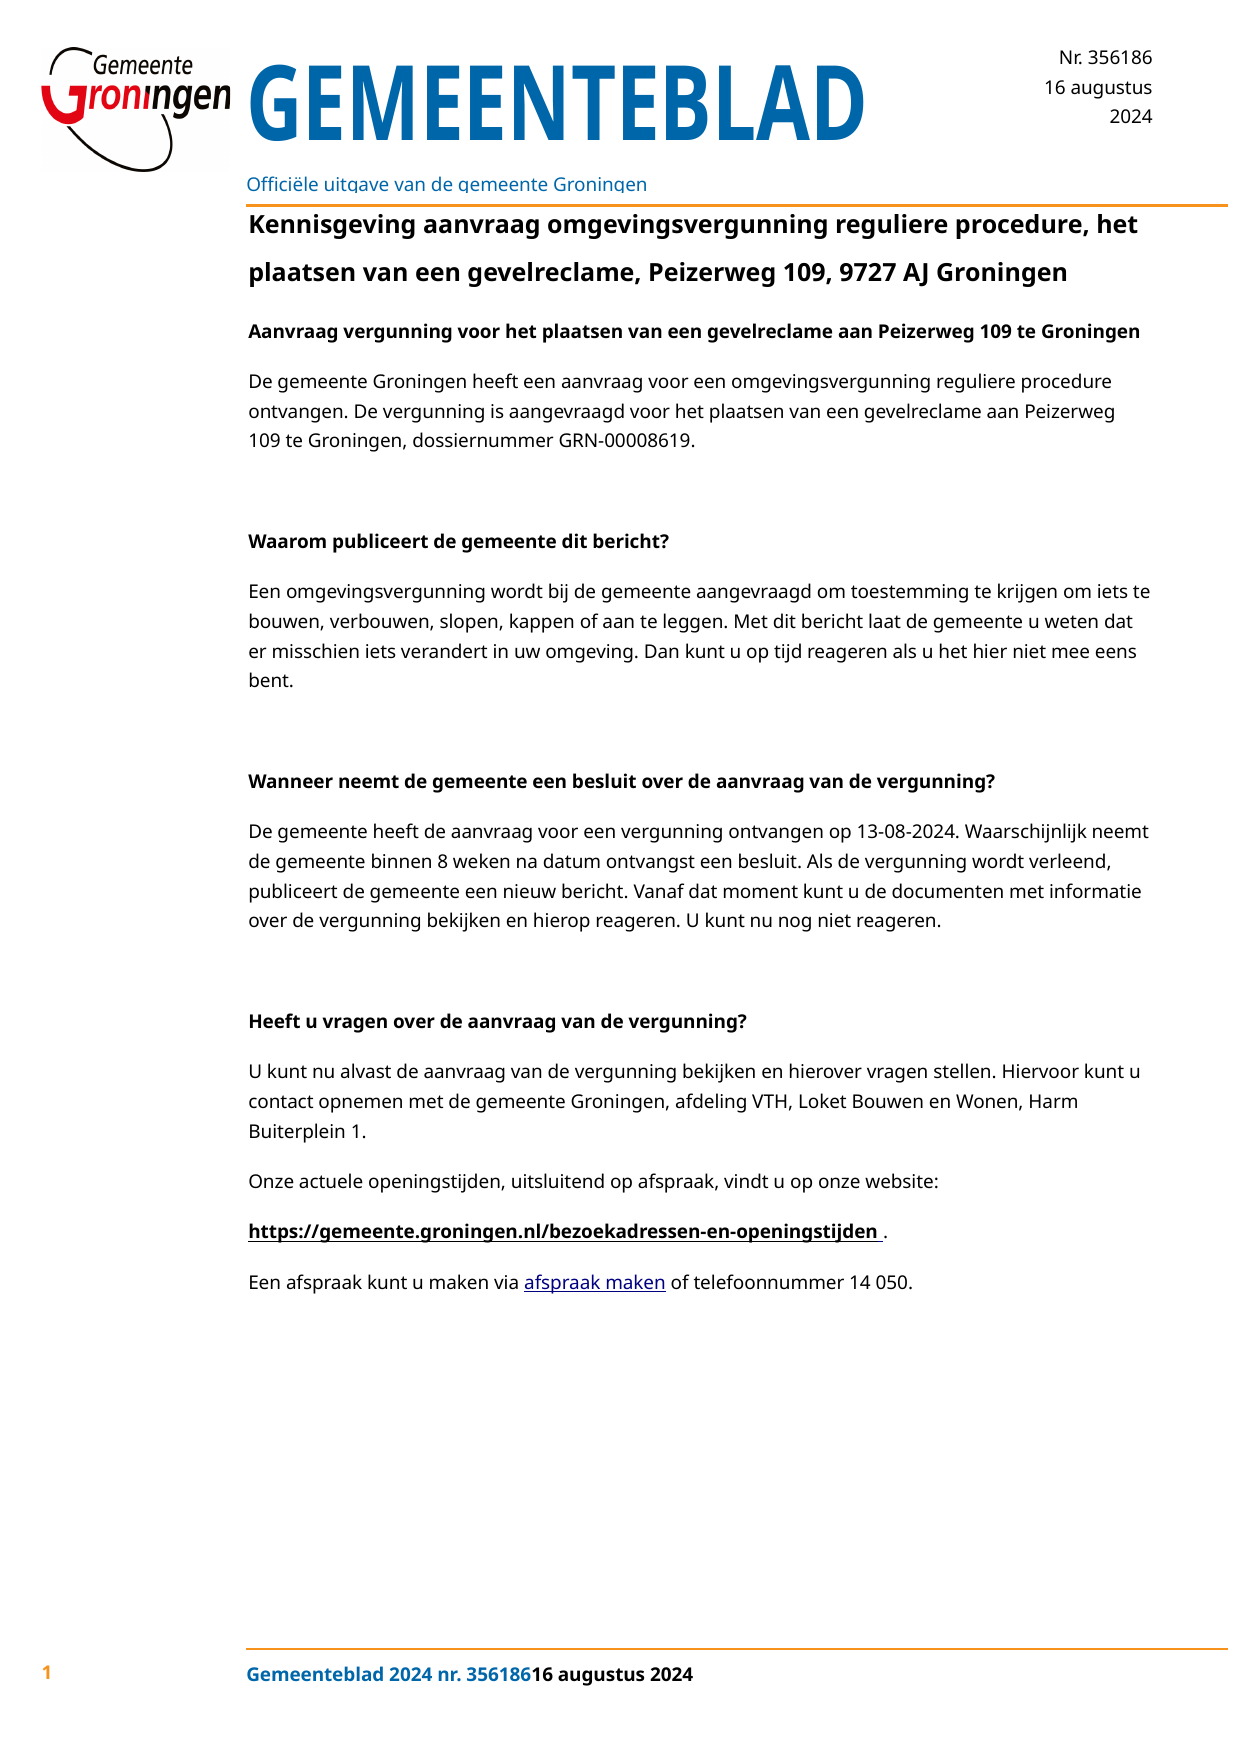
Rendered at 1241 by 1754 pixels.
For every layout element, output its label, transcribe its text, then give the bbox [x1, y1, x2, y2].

text Een afspraak kunt u maken via afspraak maken of telefoonnummer 14 050. [248, 1269, 1152, 1295]
text https://gemeente.groningen.nl/bezoekadressen-en-openingstijden . [248, 1219, 1152, 1244]
text Een omgevingsvergunning wordt bij de gemeente aangevraagd om toestemming te krijgen om iets te bouwen, verbouwen, slopen, kappen of aan te leggen. Met dit bericht laat de gemeente u weten dat er misschien iets verandert in uw omgeving. Dan kunt u op tijd reageren als u het hier niet mee eens bent. [248, 579, 1152, 693]
text U kunt nu alvast de aanvraag van de vergunning bekijken en hierover vragen stellen. Hiervoor kunt u contact opnemen met de gemeente Groningen, afdeling VTH, Loket Bouwen en Wonen, Harm Buiterplein 1. [248, 1059, 1152, 1144]
text Aanvraag vergunning voor het plaatsen van een gevelreclame aan Peizerweg 109 te Groningen [248, 318, 1152, 344]
text Kennisgeving aanvraag omgevingsvergunning reguliere procedure, het plaatsen van een gevelreclame, Peizerweg 109, 9727 AJ Groningen [248, 207, 1152, 288]
text Heeft u vragen over de aanvraag van de vergunning? [248, 1008, 1152, 1034]
text Onze actuele openingstijden, uitsluitend op afspraak, vindt u op onze website: [248, 1168, 1152, 1194]
text De gemeente Groningen heeft een aanvraag voor een omgevingsvergunning reguliere procedure ontvangen. De vergunning is aangevraagd voor het plaatsen van een gevelreclame aan Peizerweg 109 te Groningen, dossiernummer GRN-00008619. [248, 368, 1152, 453]
picture [41, 47, 231, 172]
text Wanneer neemt de gemeente een besluit over de aanvraag van de vergunning? [248, 768, 1152, 794]
text De gemeente heeft de aanvraag voor een vergunning ontvangen op 13-08-2024. Waarschijnlijk neemt de gemeente binnen 8 weken na datum ontvangst een besluit. Als de vergunning wordt verleend, publiceert de gemeente een nieuw bericht. Vanaf dat moment kunt u de documenten met informatie over de vergunning bekijken en hierop reageren. U kunt nu nog niet reageren. [248, 819, 1152, 933]
text Waarom publiceert de gemeente dit bericht? [248, 528, 1152, 554]
